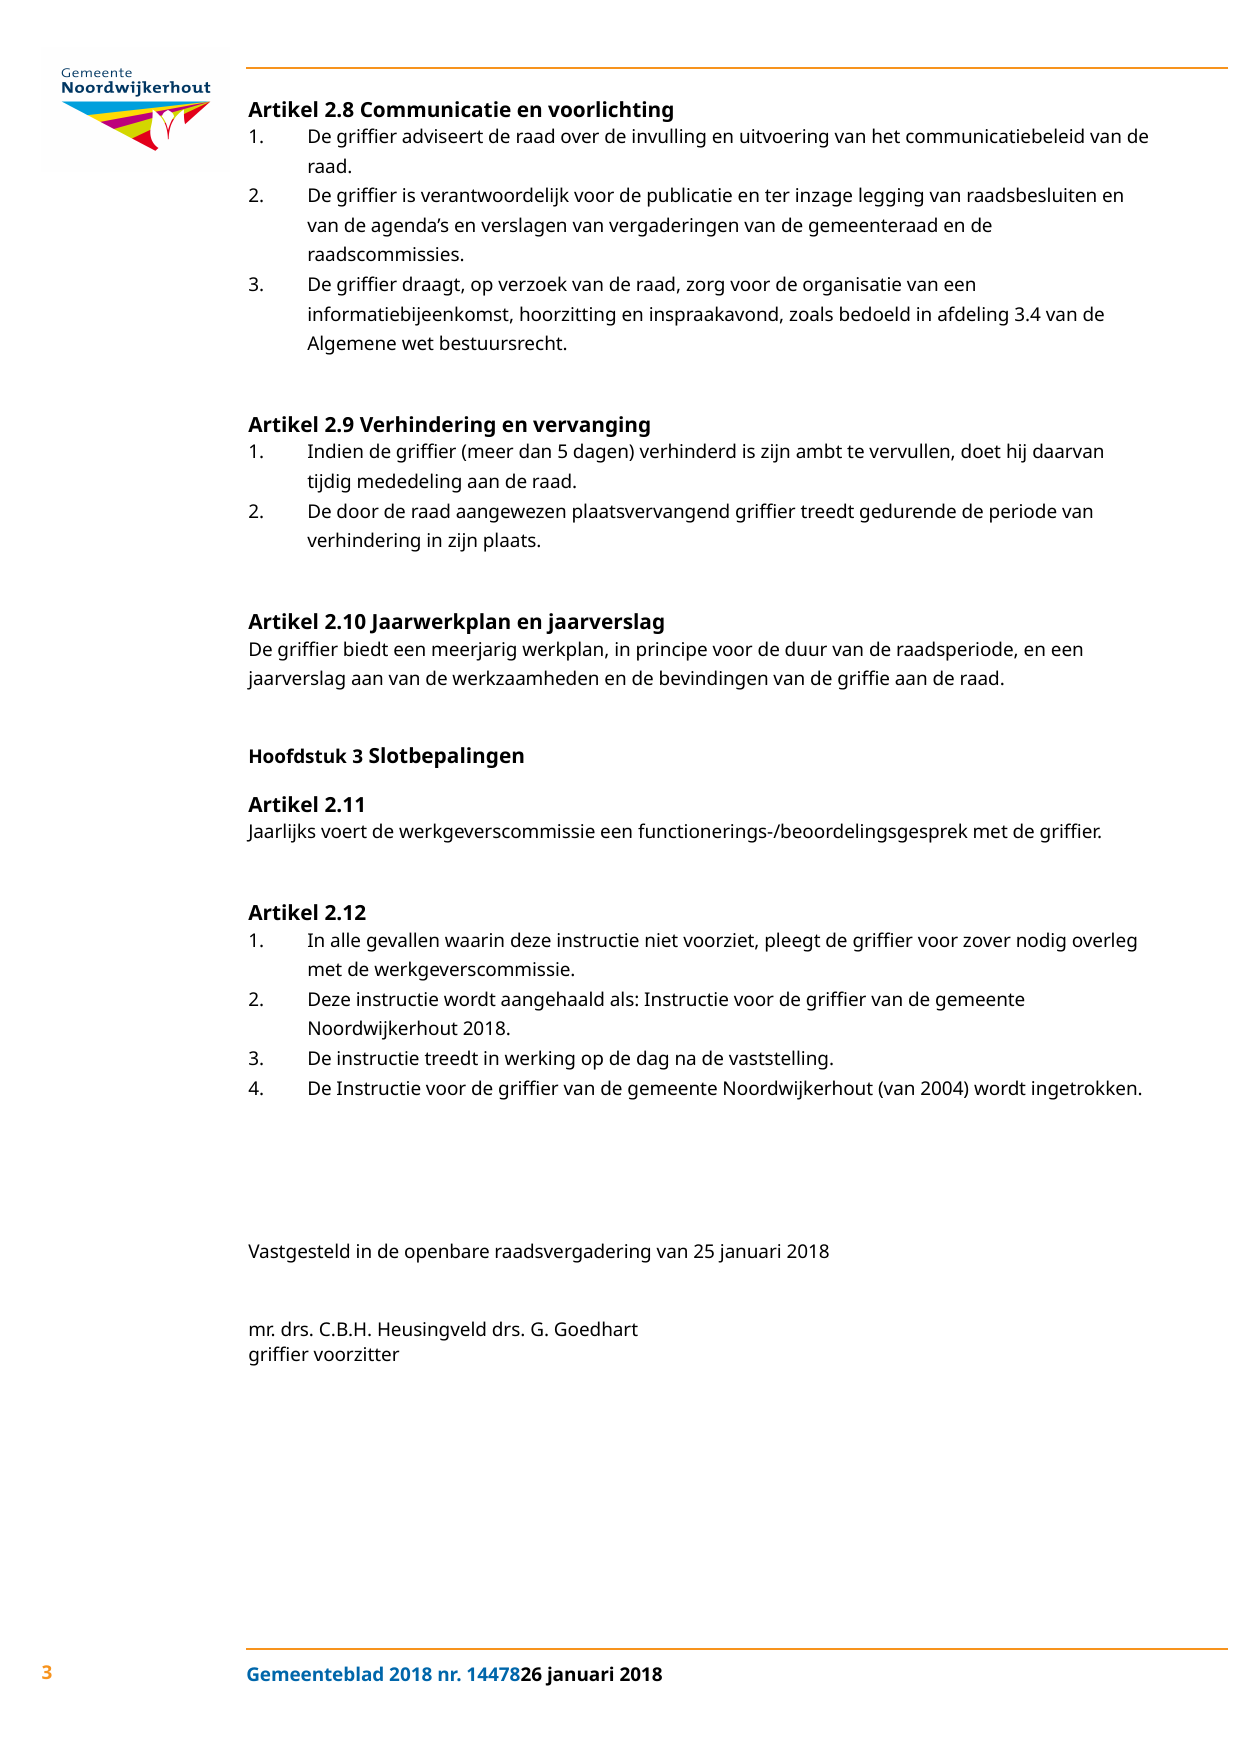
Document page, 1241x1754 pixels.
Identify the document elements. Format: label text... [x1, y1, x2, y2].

list Indien de griffier (meer dan 5 dagen) verhinderd is zijn ambt te vervullen, doet hij daarvan tijdig mededeling aan de raad. [248, 439, 1152, 494]
text Artikel 2.8 Communicatie en voorlichting [248, 95, 1152, 123]
list Deze instructie wordt aangehaald als: Instructie voor de griffier van de gemeente Noordwijkerhout 2018. [248, 986, 1152, 1041]
text Artikel 2.12 [248, 898, 1152, 927]
list De Instructie voor de griffier van de gemeente Noordwijkerhout (van 2004) wordt ingetrokken. [248, 1075, 1152, 1101]
list De griffier draagt, op verzoek van de raad, zorg voor de organisatie van een informatiebijeenkomst, hoorzitting en inspraakavond, zoals bedoeld in afdeling 3.4 van de Algemene wet bestuursrecht. [248, 271, 1152, 356]
list In alle gevallen waarin deze instructie niet voorziet, pleegt de griffier voor zover nodig overleg met de werkgeverscommissie. [248, 927, 1152, 982]
text Hoofdstuk 3 Slotbepalingen [248, 741, 1152, 769]
list De instructie treedt in werking op de dag na de vaststelling. [248, 1045, 1152, 1071]
list De griffier adviseert de raad over de invulling en uitvoering van het communicatiebeleid van de raad. [248, 123, 1152, 178]
text Artikel 2.10 Jaarwerkplan en jaarverslag [248, 607, 1152, 636]
picture [41, 47, 231, 172]
text Vastgesteld in de openbare raadsvergadering van 25 januari 2018 [248, 1239, 1152, 1264]
text griffier voorzitter [248, 1342, 1152, 1367]
text Jaarlijks voert de werkgeverscommissie een functionerings-/beoordelingsgesprek met de griffier. [248, 818, 1152, 844]
text Artikel 2.9 Verhindering en vervanging [248, 410, 1152, 439]
text De griffier biedt een meerjarig werkplan, in principe voor de duur van de raadsperiode, en een jaarverslag aan van de werkzaamheden en de bevindingen van de griffie aan de raad. [248, 636, 1152, 691]
list De griffier is verantwoordelijk voor de publicatie en ter inzage legging van raadsbesluiten en van de agenda’s en verslagen van vergaderingen van de gemeenteraad en de raadscommissies. [248, 182, 1152, 267]
text mr. drs. C.B.H. Heusingveld drs. G. Goedhart [248, 1316, 1152, 1342]
list De door de raad aangewezen plaatsvervangend griffier treedt gedurende de periode van verhindering in zijn plaats. [248, 498, 1152, 553]
text Artikel 2.11 [248, 790, 1152, 818]
